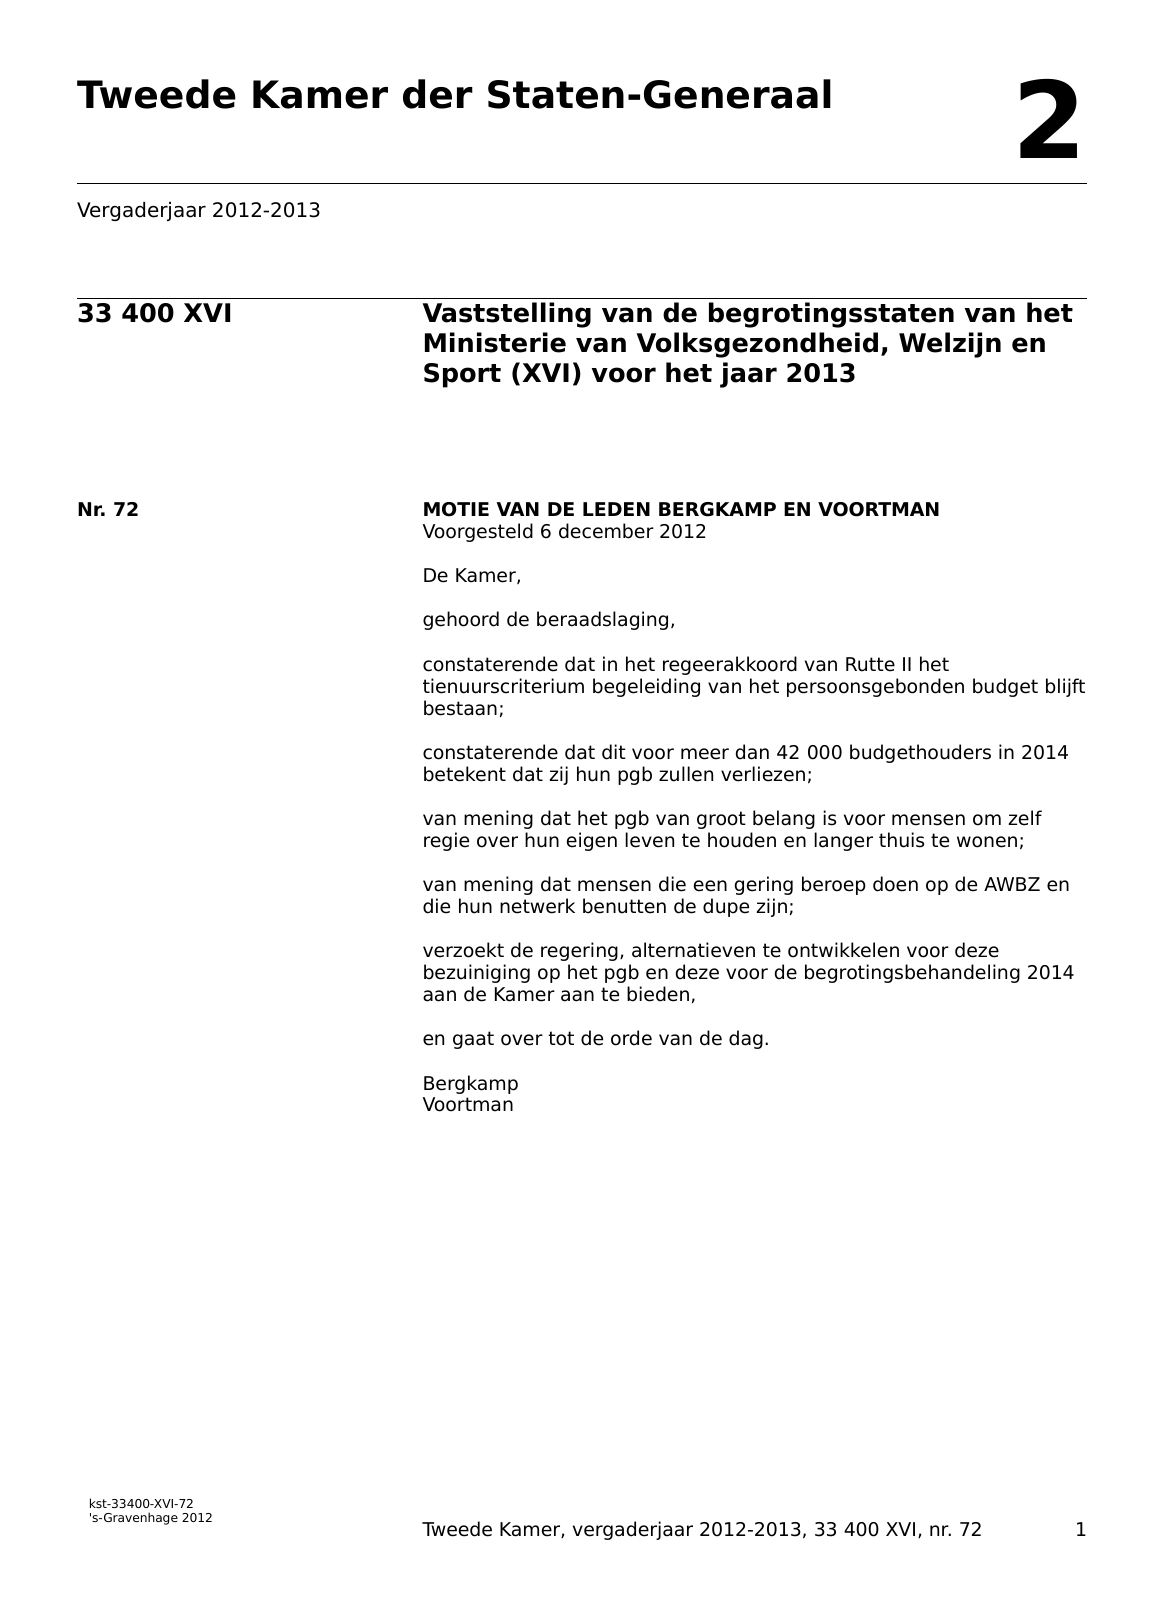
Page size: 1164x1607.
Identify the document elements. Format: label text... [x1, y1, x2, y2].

subtitle Nr. 72 MOTIE VAN DE LEDEN BERGKAMP EN VOORTMAN [77, 499, 1087, 521]
text De Kamer, [422, 565, 1087, 587]
text Voortman [422, 1094, 1087, 1116]
text Bergkamp [422, 1072, 1087, 1094]
text van mening dat het pgb van groot belang is voor mensen om zelf regie over hun eigen leven te houden en langer thuis te wonen; [422, 808, 1087, 852]
text en gaat over tot de orde van de dag. [422, 1028, 1087, 1050]
text verzoekt de regering, alternatieven te ontwikkelen voor deze bezuiniging op het pgb en deze voor de begrotingsbehandeling 2014 aan de Kamer aan te bieden, [422, 940, 1087, 1006]
text Voorgesteld 6 december 2012 [422, 521, 1087, 543]
table_header 2 [886, 59, 1087, 183]
text constaterende dat dit voor meer dan 42 000 budgethouders in 2014 betekent dat zij hun pgb zullen verliezen; [422, 742, 1087, 786]
text kst-33400-XVI-72 [88, 1497, 323, 1511]
table_cell Vergaderjaar 2012-2013 [77, 184, 1087, 298]
text van mening dat mensen die een gering beroep doen op de AWBZ en die hun netwerk benutten de dupe zijn; [422, 874, 1087, 918]
table_header Tweede Kamer der Staten-Generaal [77, 59, 886, 183]
text 's-Gravenhage 2012 [88, 1511, 323, 1525]
text gehoord de beraadslaging, [422, 609, 1087, 631]
text constaterende dat in het regeerakkoord van Rutte II het tienuurscriterium begeleiding van het persoonsgebonden budget blijft bestaan; [422, 653, 1087, 719]
subtitle 33 400 XVI Vaststelling van de begrotingsstaten van het Ministerie van Volksgezondheid, Welzijn en Sport (XVI) voor het jaar 2013 [77, 299, 1087, 388]
